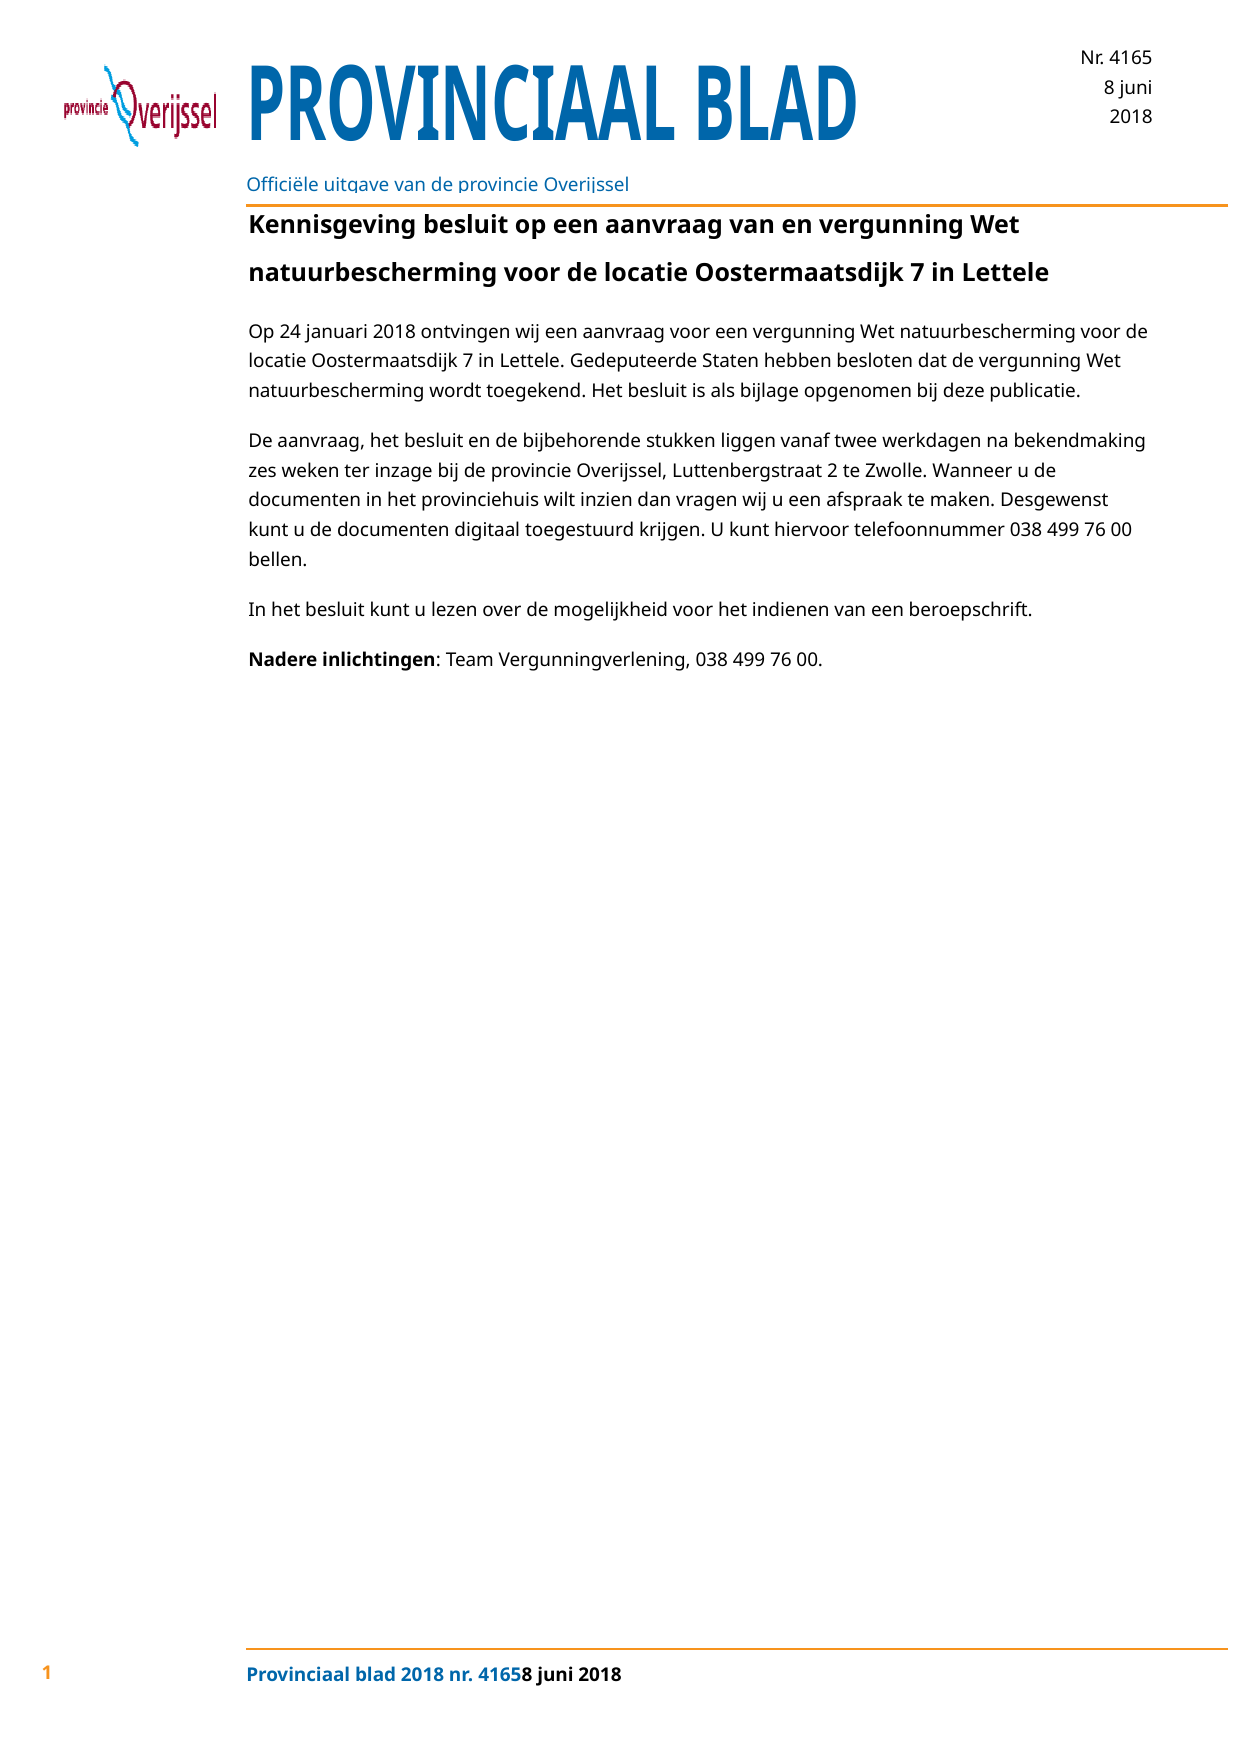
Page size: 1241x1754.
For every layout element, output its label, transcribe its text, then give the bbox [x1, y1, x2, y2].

text Nadere inlichtingen: Team Vergunningverlening, 038 499 76 00. [248, 647, 1152, 672]
text Op 24 januari 2018 ontvingen wij een aanvraag voor een vergunning Wet natuurbescherming voor de locatie Oostermaatsdijk 7 in Lettele. Gedeputeerde Staten hebben besloten dat de vergunning Wet natuurbescherming wordt toegekend. Het besluit is als bijlage opgenomen bij deze publicatie. [248, 318, 1152, 403]
picture [41, 47, 231, 172]
text De aanvraag, het besluit en de bijbehorende stukken liggen vanaf twee werkdagen na bekendmaking zes weken ter inzage bij de provincie Overijssel, Luttenbergstraat 2 te Zwolle. Wanneer u de documenten in het provinciehuis wilt inzien dan vragen wij u een afspraak te maken. Desgewenst kunt u de documenten digitaal toegestuurd krijgen. U kunt hiervoor telefoonnummer 038 499 76 00 bellen. [248, 427, 1152, 572]
text In het besluit kunt u lezen over de mogelijkheid voor het indienen van een beroepschrift. [248, 596, 1152, 622]
text Kennisgeving besluit op een aanvraag van en vergunning Wet natuurbescherming voor de locatie Oostermaatsdijk 7 in Lettele [248, 207, 1152, 288]
